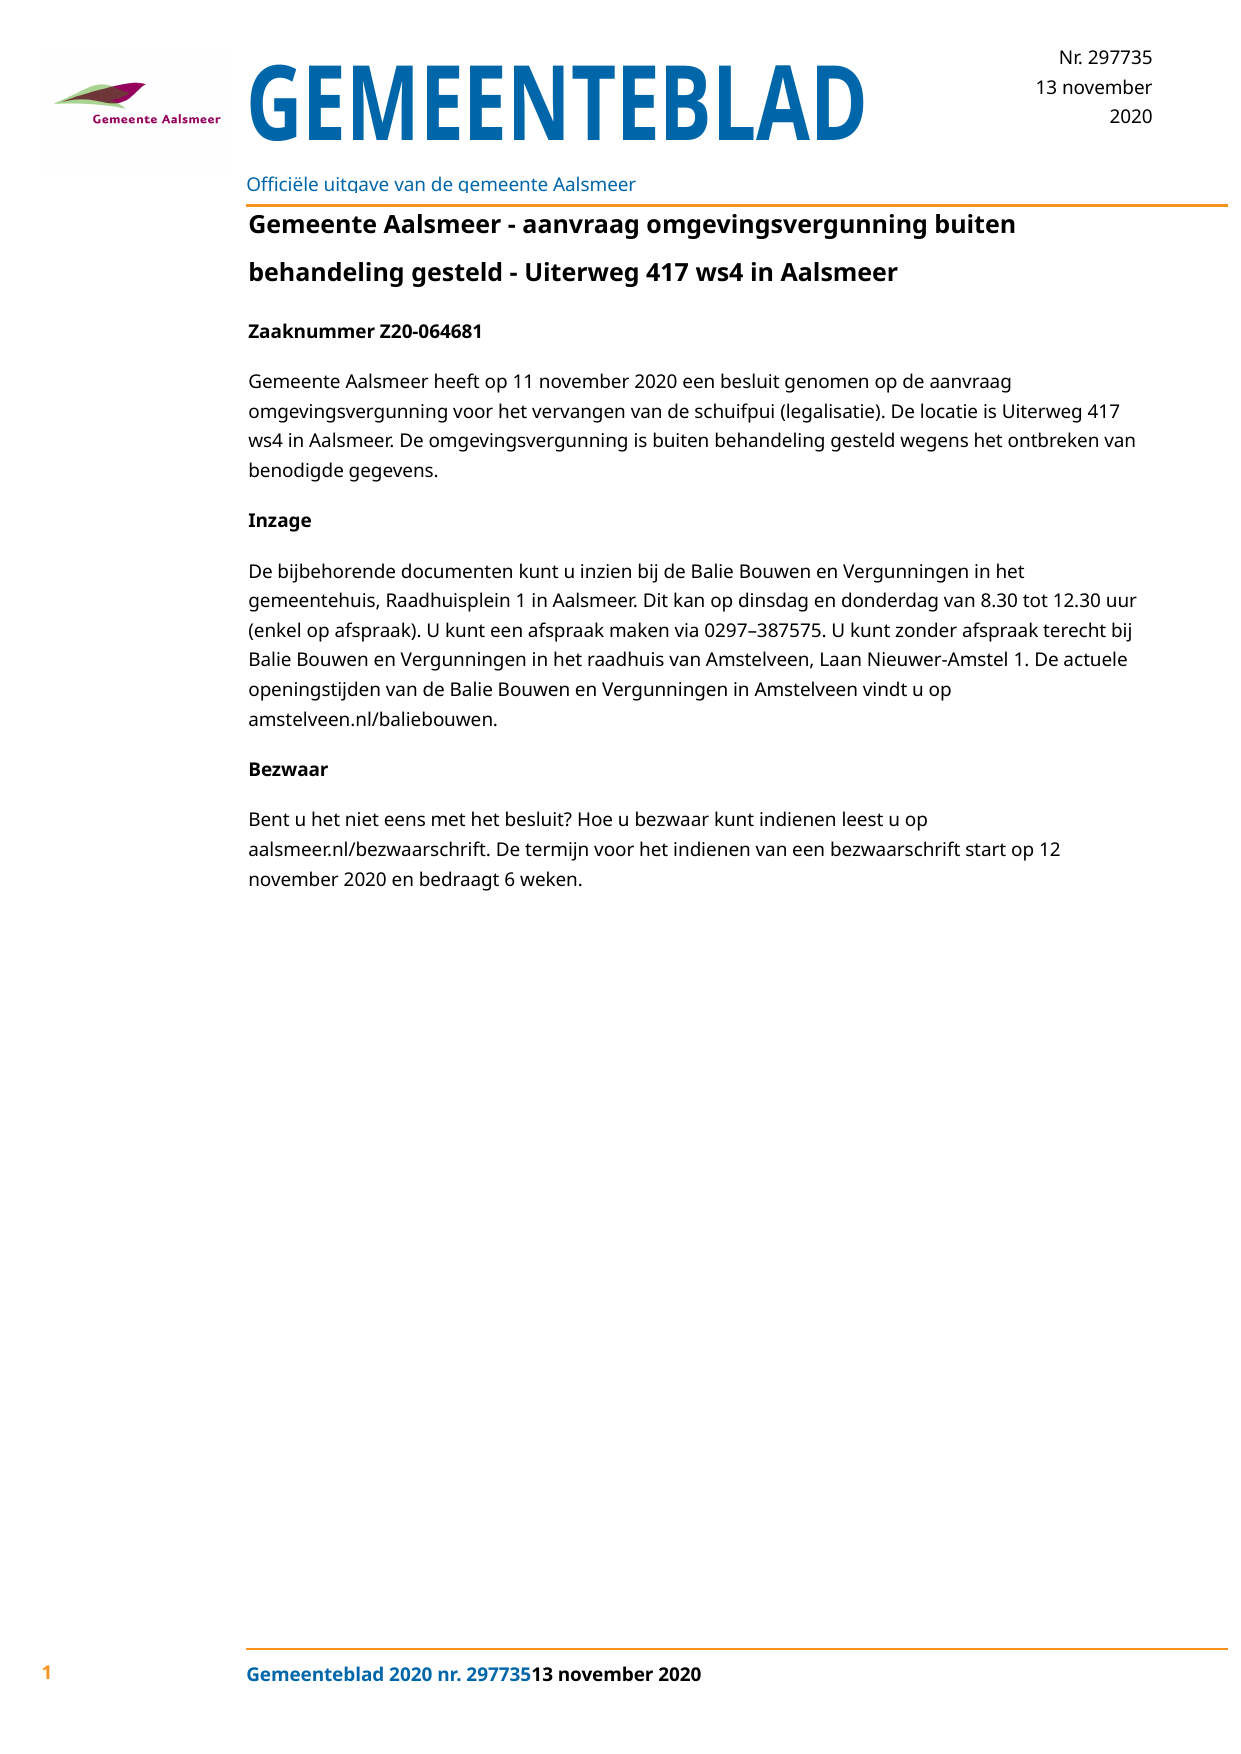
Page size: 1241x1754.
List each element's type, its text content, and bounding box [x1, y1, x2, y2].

text De bijbehorende documenten kunt u inzien bij de Balie Bouwen en Vergunningen in het gemeentehuis, Raadhuisplein 1 in Aalsmeer. Dit kan op dinsdag en donderdag van 8.30 tot 12.30 uur (enkel op afspraak). U kunt een afspraak maken via 0297–387575. U kunt zonder afspraak terecht bij Balie Bouwen en Vergunningen in het raadhuis van Amstelveen, Laan Nieuwer-Amstel 1. De actuele openingstijden van de Balie Bouwen en Vergunningen in Amstelveen vindt u op amstelveen.nl/baliebouwen. [248, 558, 1152, 732]
picture [41, 47, 231, 172]
text Gemeente Aalsmeer heeft op 11 november 2020 een besluit genomen op de aanvraag omgevingsvergunning voor het vervangen van de schuifpui (legalisatie). De locatie is Uiterweg 417 ws4 in Aalsmeer. De omgevingsvergunning is buiten behandeling gesteld wegens het ontbreken van benodigde gegevens. [248, 368, 1152, 483]
text Zaaknummer Z20-064681 [248, 318, 1152, 344]
text Bezwaar [248, 756, 1152, 782]
text Bent u het niet eens met het besluit? Hoe u bezwaar kunt indienen leest u op aalsmeer.nl/bezwaarschrift. De termijn voor het indienen van een bezwaarschrift start op 12 november 2020 en bedraagt 6 weken. [248, 807, 1152, 892]
text Gemeente Aalsmeer - aanvraag omgevingsvergunning buiten behandeling gesteld - Uiterweg 417 ws4 in Aalsmeer [248, 207, 1152, 288]
text Inzage [248, 507, 1152, 533]
